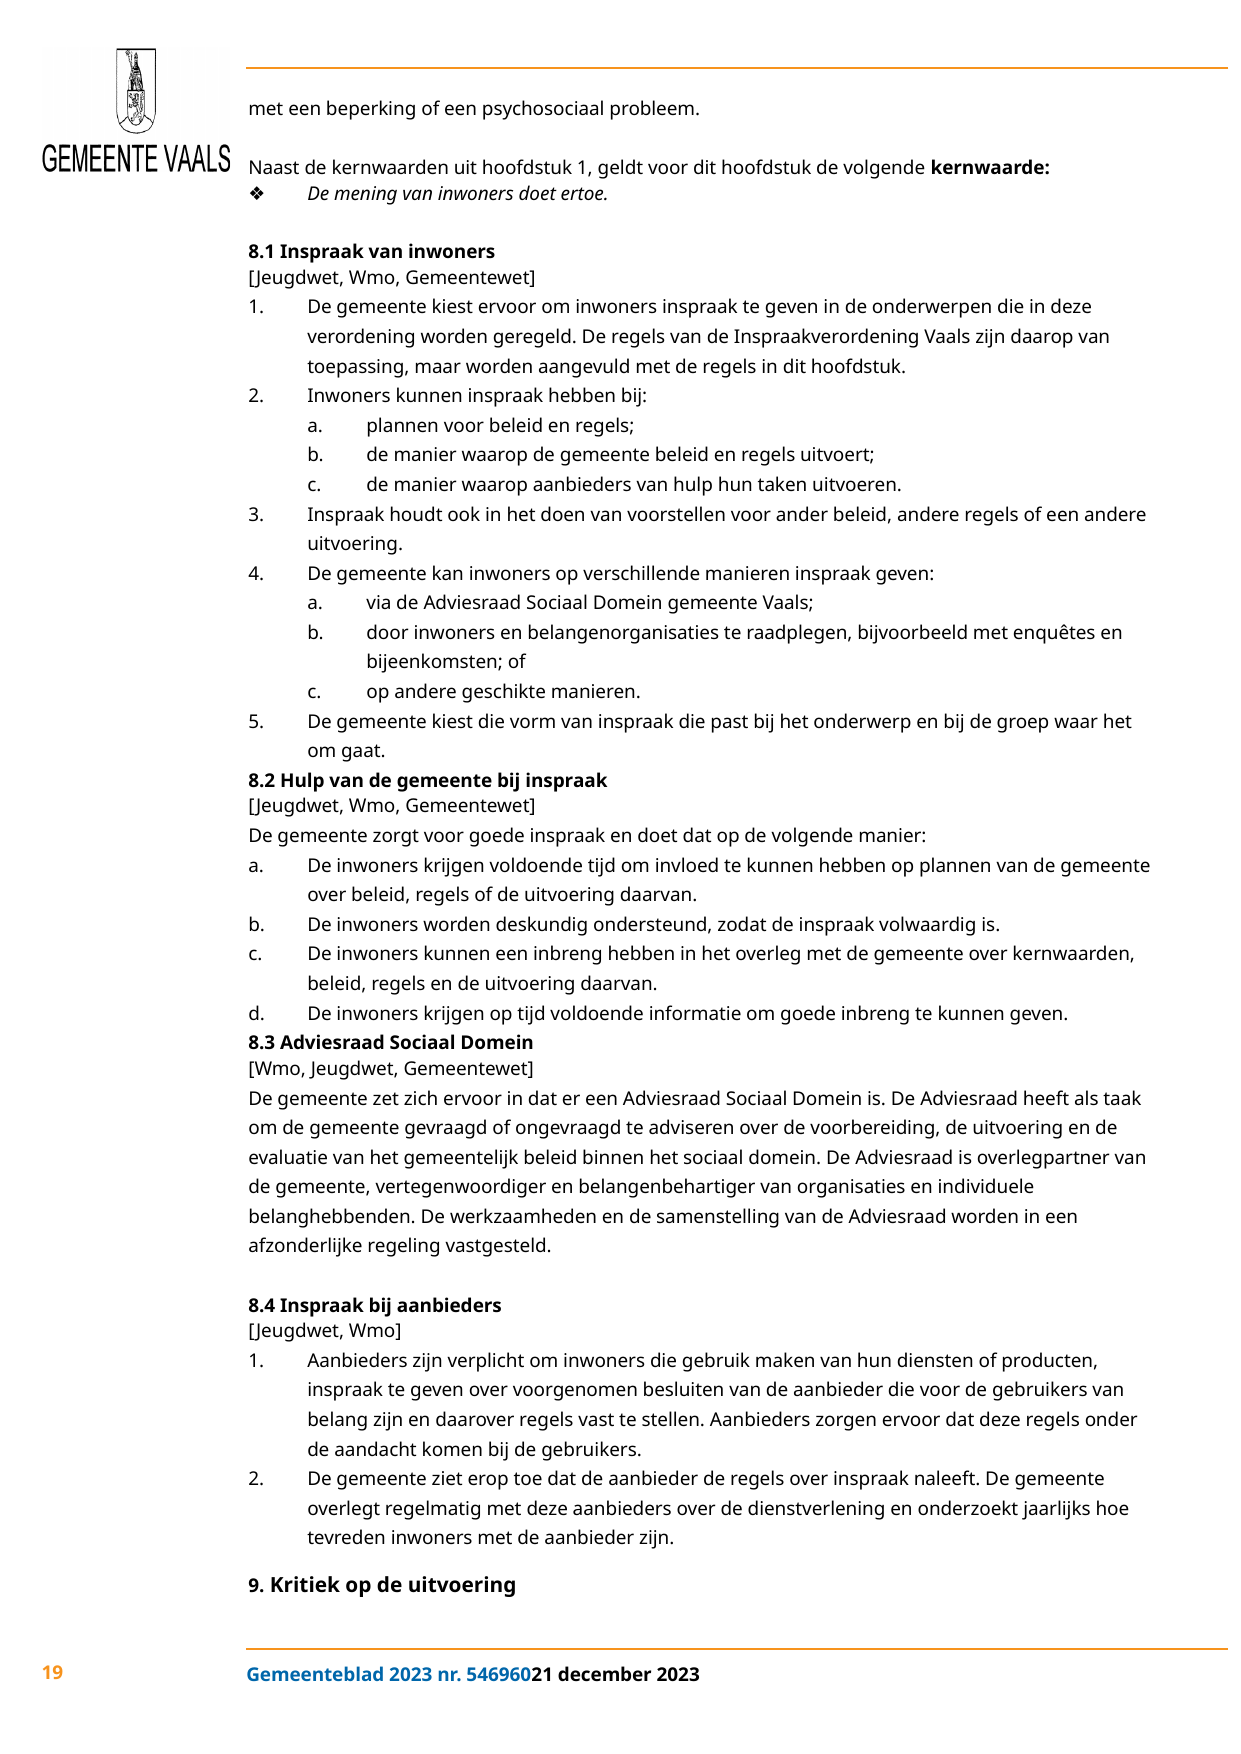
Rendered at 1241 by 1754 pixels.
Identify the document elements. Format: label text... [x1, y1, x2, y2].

list de manier waarop de gemeente beleid en regels uitvoert; [307, 442, 1152, 467]
list De gemeente kiest ervoor om inwoners inspraak te geven in de onderwerpen die in deze verordening worden geregeld. De regels van de Inspraakverordening Vaals zijn daarop van toepassing, maar worden aangevuld met de regels in dit hoofdstuk. [248, 294, 1152, 378]
list Aanbieders zijn verplicht om inwoners die gebruik maken van hun diensten of producten, inspraak te geven over voorgenomen besluiten van de aanbieder die voor de gebruikers van belang zijn en daarover regels vast te stellen. Aanbieders zorgen ervoor dat deze regels onder de aandacht komen bij de gebruikers. [248, 1347, 1152, 1462]
text 8.2 Hulp van de gemeente bij inspraak [248, 767, 1152, 793]
text met een beperking of een psychosociaal probleem. [248, 95, 1152, 121]
text 9. Kritiek op de uitvoering [248, 1570, 1152, 1599]
text 8.1 Inspraak van inwoners [248, 238, 1152, 264]
table_header Naast de kernwaarden uit hoofdstuk 1, geldt voor dit hoofdstuk de volgende kernwaarde: [248, 154, 1152, 180]
list Inspraak houdt ook in het doen van voorstellen voor ander beleid, andere regels of een andere uitvoering. [248, 501, 1152, 556]
text De gemeente zorgt voor goede inspraak en doet dat op de volgende manier: [248, 822, 1152, 848]
list door inwoners en belangenorganisaties te raadplegen, bijvoorbeeld met enquêtes en bijeenkomsten; of [307, 619, 1152, 674]
list De gemeente ziet erop toe dat de aanbieder de regels over inspraak naleeft. De gemeente overlegt regelmatig met deze aanbieders over de dienstverlening en onderzoekt jaarlijks hoe tevreden inwoners met de aanbieder zijn. [248, 1465, 1152, 1550]
list De inwoners kunnen een inbreng hebben in het overleg met de gemeente over kernwaarden, beleid, regels en de uitvoering daarvan. [248, 941, 1152, 996]
text [Jeugdwet, Wmo, Gemeentewet] [248, 793, 1152, 818]
text [Wmo, Jeugdwet, Gemeentewet] [248, 1055, 1152, 1081]
list De inwoners worden deskundig ondersteund, zodat de inspraak volwaardig is. [248, 911, 1152, 937]
list via de Adviesraad Sociaal Domein gemeente Vaals; [307, 589, 1152, 615]
text [Jeugdwet, Wmo, Gemeentewet] [248, 264, 1152, 290]
picture [41, 47, 231, 172]
list de manier waarop aanbieders van hulp hun taken uitvoeren. [307, 471, 1152, 497]
table_cell De mening van inwoners doet ertoe. [248, 180, 1152, 206]
list De inwoners krijgen voldoende tijd om invloed te kunnen hebben op plannen van de gemeente over beleid, regels of de uitvoering daarvan. [248, 852, 1152, 907]
list Inwoners kunnen inspraak hebben bij: [248, 382, 1152, 408]
text De gemeente zet zich ervoor in dat er een Adviesraad Sociaal Domein is. De Adviesraad heeft als taak om de gemeente gevraagd of ongevraagd te adviseren over de voorbereiding, de uitvoering en de evaluatie van het gemeentelijk beleid binnen het sociaal domein. De Adviesraad is overlegpartner van de gemeente, vertegenwoordiger en belangenbehartiger van organisaties en individuele belanghebbenden. De werkzaamheden en de samenstelling van de Adviesraad worden in een afzonderlijke regeling vastgesteld. [248, 1085, 1152, 1258]
list De gemeente kan inwoners op verschillende manieren inspraak geven: [248, 560, 1152, 586]
list plannen voor beleid en regels; [307, 412, 1152, 438]
text [Jeugdwet, Wmo] [248, 1317, 1152, 1343]
list De gemeente kiest die vorm van inspraak die past bij het onderwerp en bij de groep waar het om gaat. [248, 708, 1152, 763]
list op andere geschikte manieren. [307, 678, 1152, 704]
text 8.3 Adviesraad Sociaal Domein [248, 1029, 1152, 1055]
list De inwoners krijgen op tijd voldoende informatie om goede inbreng te kunnen geven. [248, 1000, 1152, 1026]
text 8.4 Inspraak bij aanbieders [248, 1292, 1152, 1317]
